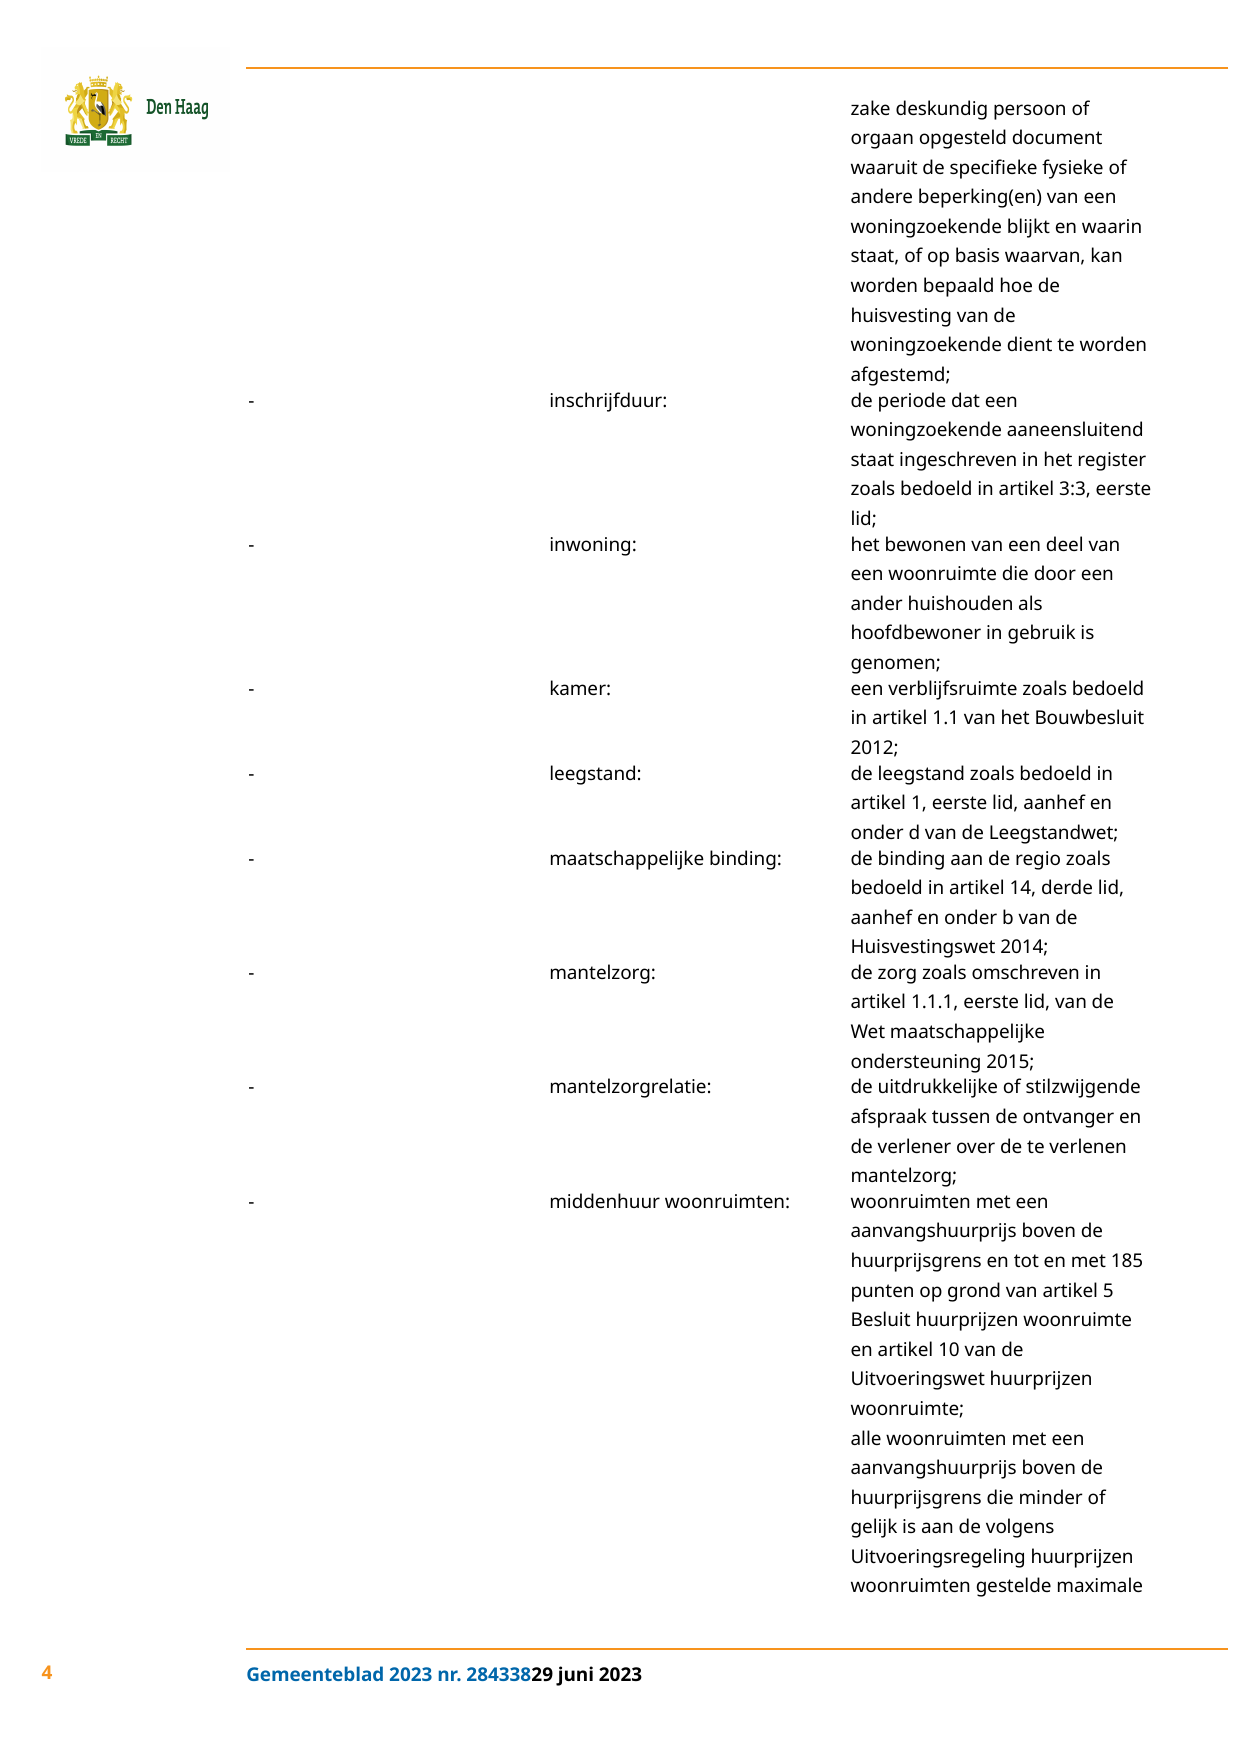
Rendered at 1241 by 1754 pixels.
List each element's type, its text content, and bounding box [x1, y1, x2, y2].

table_cell mantelzorg: [549, 959, 850, 1074]
table_cell - [248, 959, 549, 1074]
table_cell - [248, 760, 549, 845]
table_cell woonruimten met een aanvangshuurprijs boven de huurprijsgrens en tot en met 185 punten op grond van artikel 5 Besluit huurprijzen woonruimte en artikel 10 van de Uitvoeringswet huurprijzen woonruimte; alle woonruimten met een aanvangshuurprijs boven de huurprijsgrens die minder of gelijk is aan de volgens Uitvoeringsregeling huurprijzen woonruimten gestelde maximale [850, 1188, 1152, 1598]
table_cell - [248, 387, 549, 531]
table_cell een verblijfsruimte zoals bedoeld in artikel 1.1 van het Bouwbesluit 2012; [850, 675, 1152, 760]
picture [41, 47, 231, 172]
table_cell leegstand: [549, 760, 850, 845]
table_cell - [248, 845, 549, 959]
table_cell inwoning: [549, 531, 850, 675]
table_cell zake deskundig persoon of orgaan opgesteld document waaruit de specifieke fysieke of andere beperking(en) van een woningzoekende blijkt en waarin staat, of op basis waarvan, kan worden bepaald hoe de huisvesting van de woningzoekende dient te worden afgestemd; [850, 95, 1152, 387]
table_cell inschrijfduur: [549, 387, 850, 531]
table_cell de periode dat een woningzoekende aaneensluitend staat ingeschreven in het register zoals bedoeld in artikel 3:3, eerste lid; [850, 387, 1152, 531]
table_cell - [248, 675, 549, 760]
table_cell kamer: [549, 675, 850, 760]
table_cell de uitdrukkelijke of stilzwijgende afspraak tussen de ontvanger en de verlener over de te verlenen mantelzorg; [850, 1074, 1152, 1188]
table_cell maatschappelijke binding: [549, 845, 850, 959]
table_cell de zorg zoals omschreven in artikel 1.1.1, eerste lid, van de Wet maatschappelijke ondersteuning 2015; [850, 959, 1152, 1074]
table_cell de binding aan de regio zoals bedoeld in artikel 14, derde lid, aanhef en onder b van de Huisvestingswet 2014; [850, 845, 1152, 959]
table_cell - [248, 1188, 549, 1598]
table_cell - [248, 531, 549, 675]
table_cell - [248, 95, 549, 387]
table_cell - [248, 1074, 549, 1188]
table_cell het bewonen van een deel van een woonruimte die door een ander huishouden als hoofdbewoner in gebruik is genomen; [850, 531, 1152, 675]
table_cell mantelzorgrelatie: [549, 1074, 850, 1188]
table_cell de leegstand zoals bedoeld in artikel 1, eerste lid, aanhef en onder d van de Leegstandwet; [850, 760, 1152, 845]
table_cell middenhuur woonruimten: [549, 1188, 850, 1598]
table_cell [549, 95, 850, 387]
